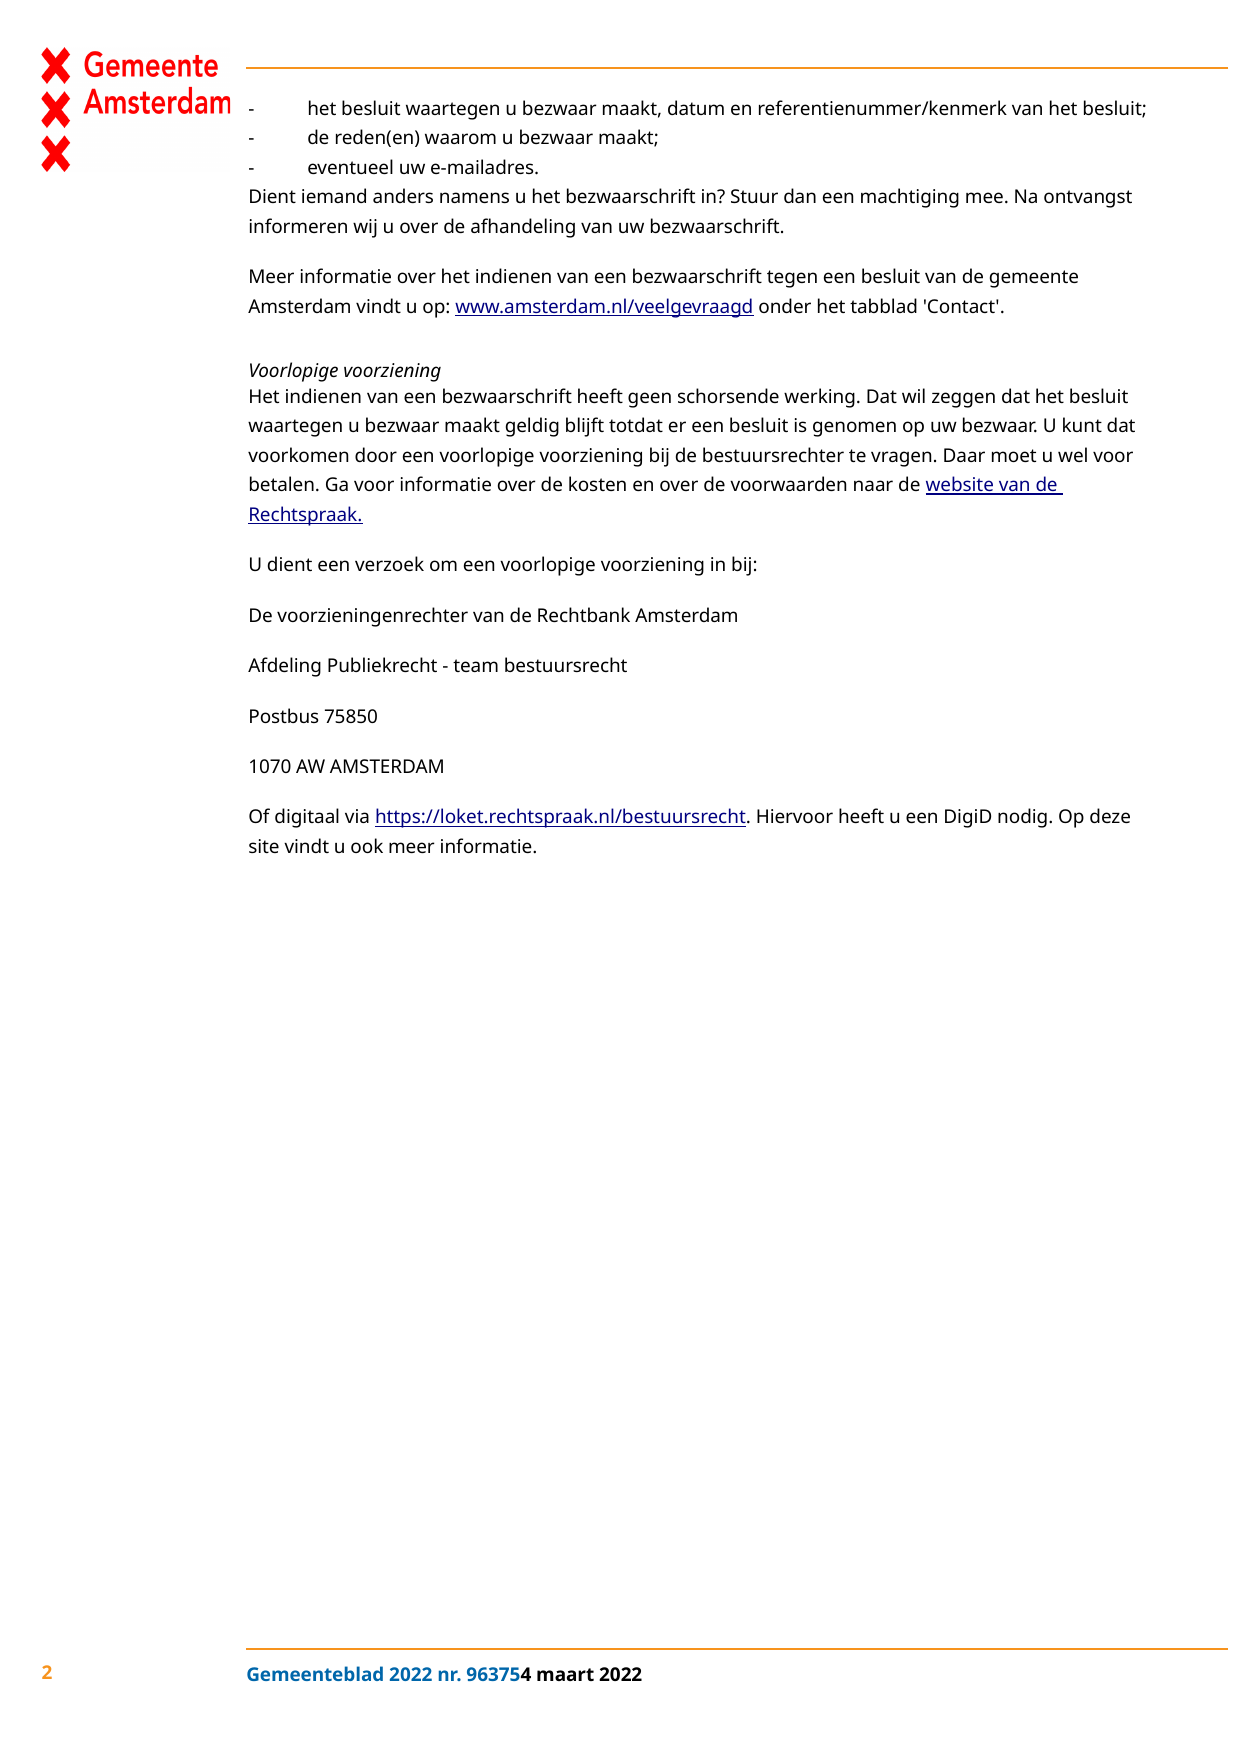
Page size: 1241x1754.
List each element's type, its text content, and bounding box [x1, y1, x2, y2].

text Het indienen van een bezwaarschrift heeft geen schorsende werking. Dat wil zeggen dat het besluit waartegen u bezwaar maakt geldig blijft totdat er een besluit is genomen op uw bezwaar. U kunt dat voorkomen door een voorlopige voorziening bij de bestuursrechter te vragen. Daar moet u wel voor betalen. Ga voor informatie over de kosten en over de voorwaarden naar de website van de Rechtspraak. [248, 383, 1152, 527]
text Afdeling Publiekrecht - team bestuursrecht [248, 652, 1152, 678]
picture [41, 47, 231, 172]
text U dient een verzoek om een voorlopige voorziening in bij: [248, 552, 1152, 577]
text Meer informatie over het indienen van een bezwaarschrift tegen een besluit van de gemeente Amsterdam vindt u op: www.amsterdam.nl/veelgevraagd onder het tabblad 'Contact'. [248, 263, 1152, 319]
list het besluit waartegen u bezwaar maakt, datum en referentienummer/kenmerk van het besluit; [248, 95, 1152, 121]
list eventueel uw e-mailadres. [248, 154, 1152, 180]
text De voorzieningenrechter van de Rechtbank Amsterdam [248, 602, 1152, 628]
list de reden(en) waarom u bezwaar maakt; [248, 124, 1152, 150]
text Postbus 75850 [248, 703, 1152, 728]
text Voorlopige voorziening [248, 357, 1152, 383]
text Dient iemand anders namens u het bezwaarschrift in? Stuur dan een machtiging mee. Na ontvangst informeren wij u over de afhandeling van uw bezwaarschrift. [248, 183, 1152, 239]
text Of digitaal via https://loket.rechtspraak.nl/bestuursrecht. Hiervoor heeft u een DigiD nodig. Op deze site vindt u ook meer informatie. [248, 804, 1152, 859]
text 1070 AW AMSTERDAM [248, 753, 1152, 779]
